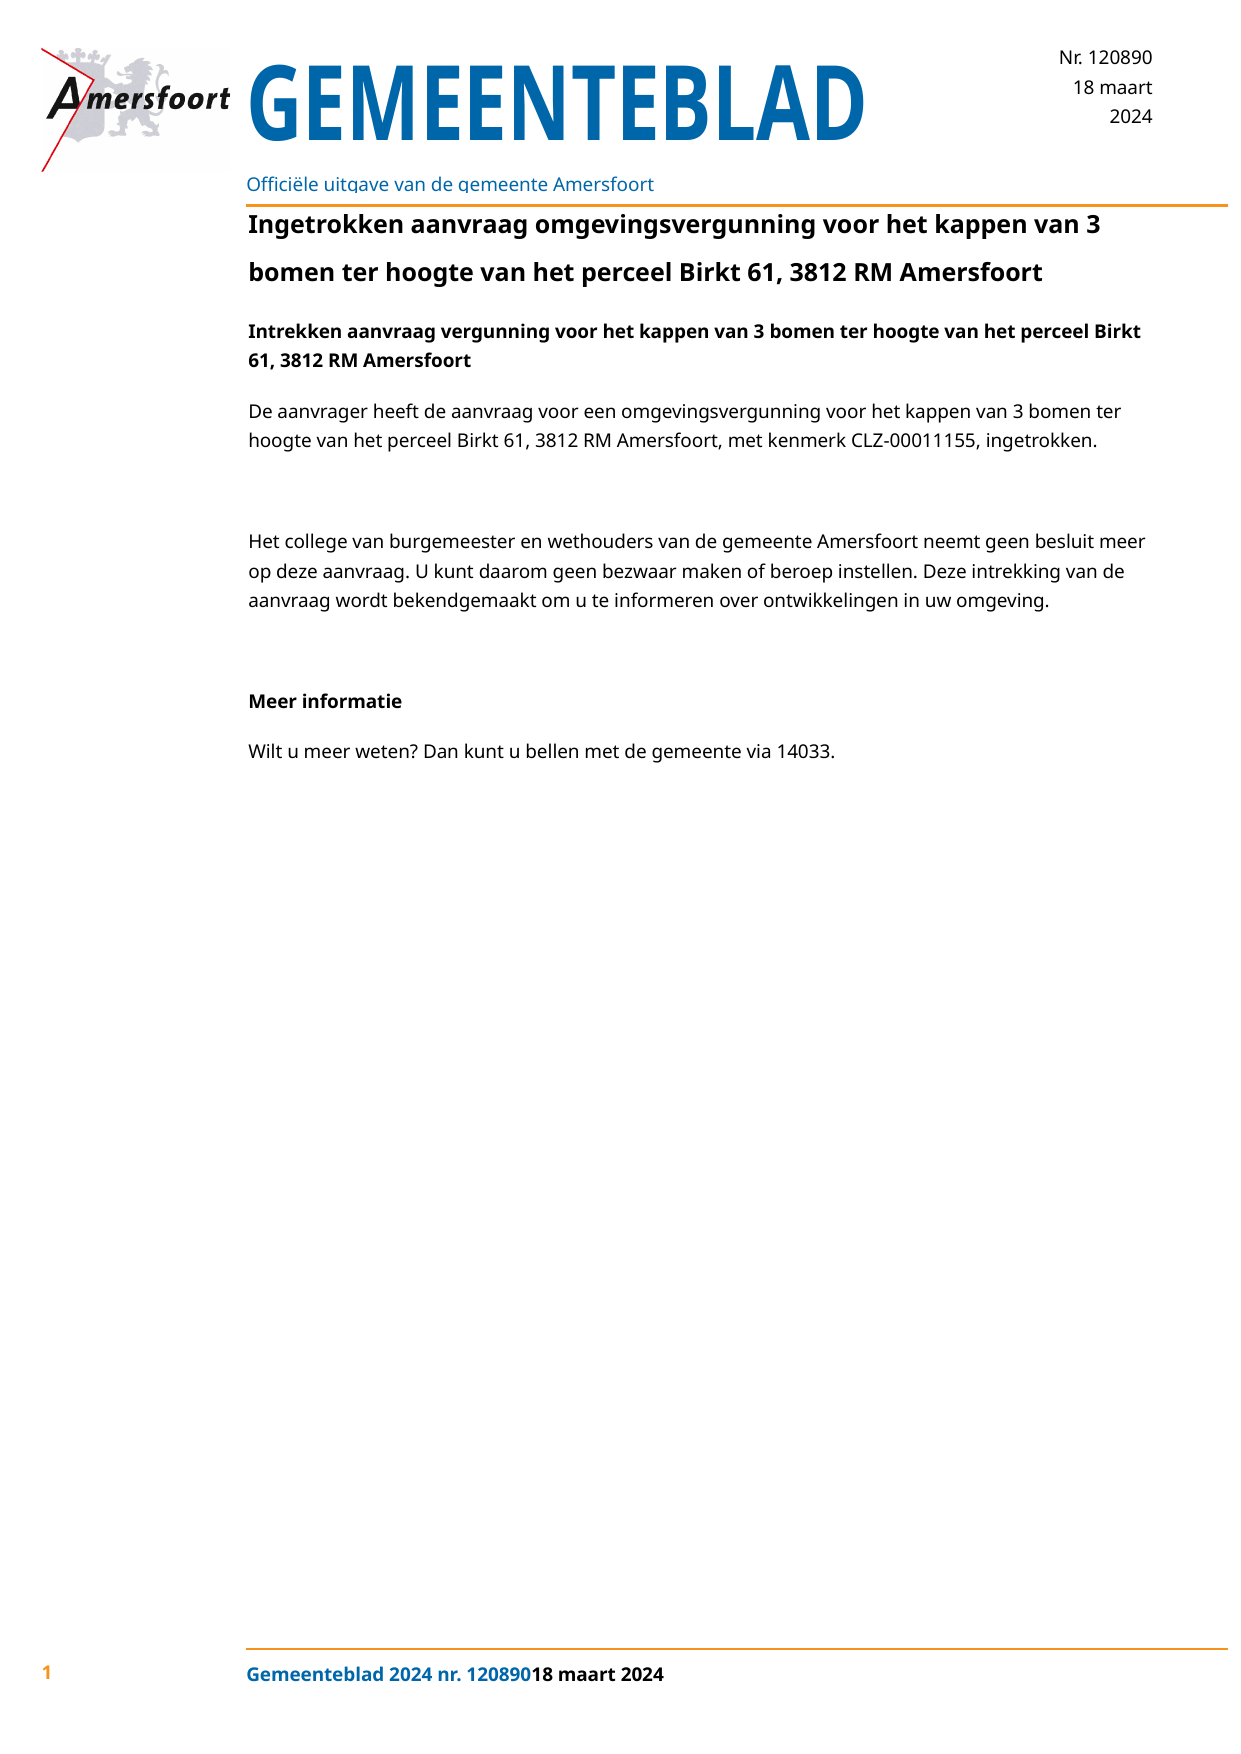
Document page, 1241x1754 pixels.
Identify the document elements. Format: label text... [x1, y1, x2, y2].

text Wilt u meer weten? Dan kunt u bellen met de gemeente via 14033. [248, 739, 1152, 764]
text Intrekken aanvraag vergunning voor het kappen van 3 bomen ter hoogte van het perceel Birkt 61, 3812 RM Amersfoort [248, 318, 1152, 373]
text Ingetrokken aanvraag omgevingsvergunning voor het kappen van 3 bomen ter hoogte van het perceel Birkt 61, 3812 RM Amersfoort [248, 207, 1152, 288]
text Meer informatie [248, 688, 1152, 714]
text De aanvrager heeft de aanvraag voor een omgevingsvergunning voor het kappen van 3 bomen ter hoogte van het perceel Birkt 61, 3812 RM Amersfoort, met kenmerk CLZ-00011155, ingetrokken. [248, 398, 1152, 453]
text Het college van burgemeester en wethouders van de gemeente Amersfoort neemt geen besluit meer op deze aanvraag. U kunt daarom geen bezwaar maken of beroep instellen. Deze intrekking van de aanvraag wordt bekendgemaakt om u te informeren over ontwikkelingen in uw omgeving. [248, 528, 1152, 613]
picture [41, 47, 231, 172]
